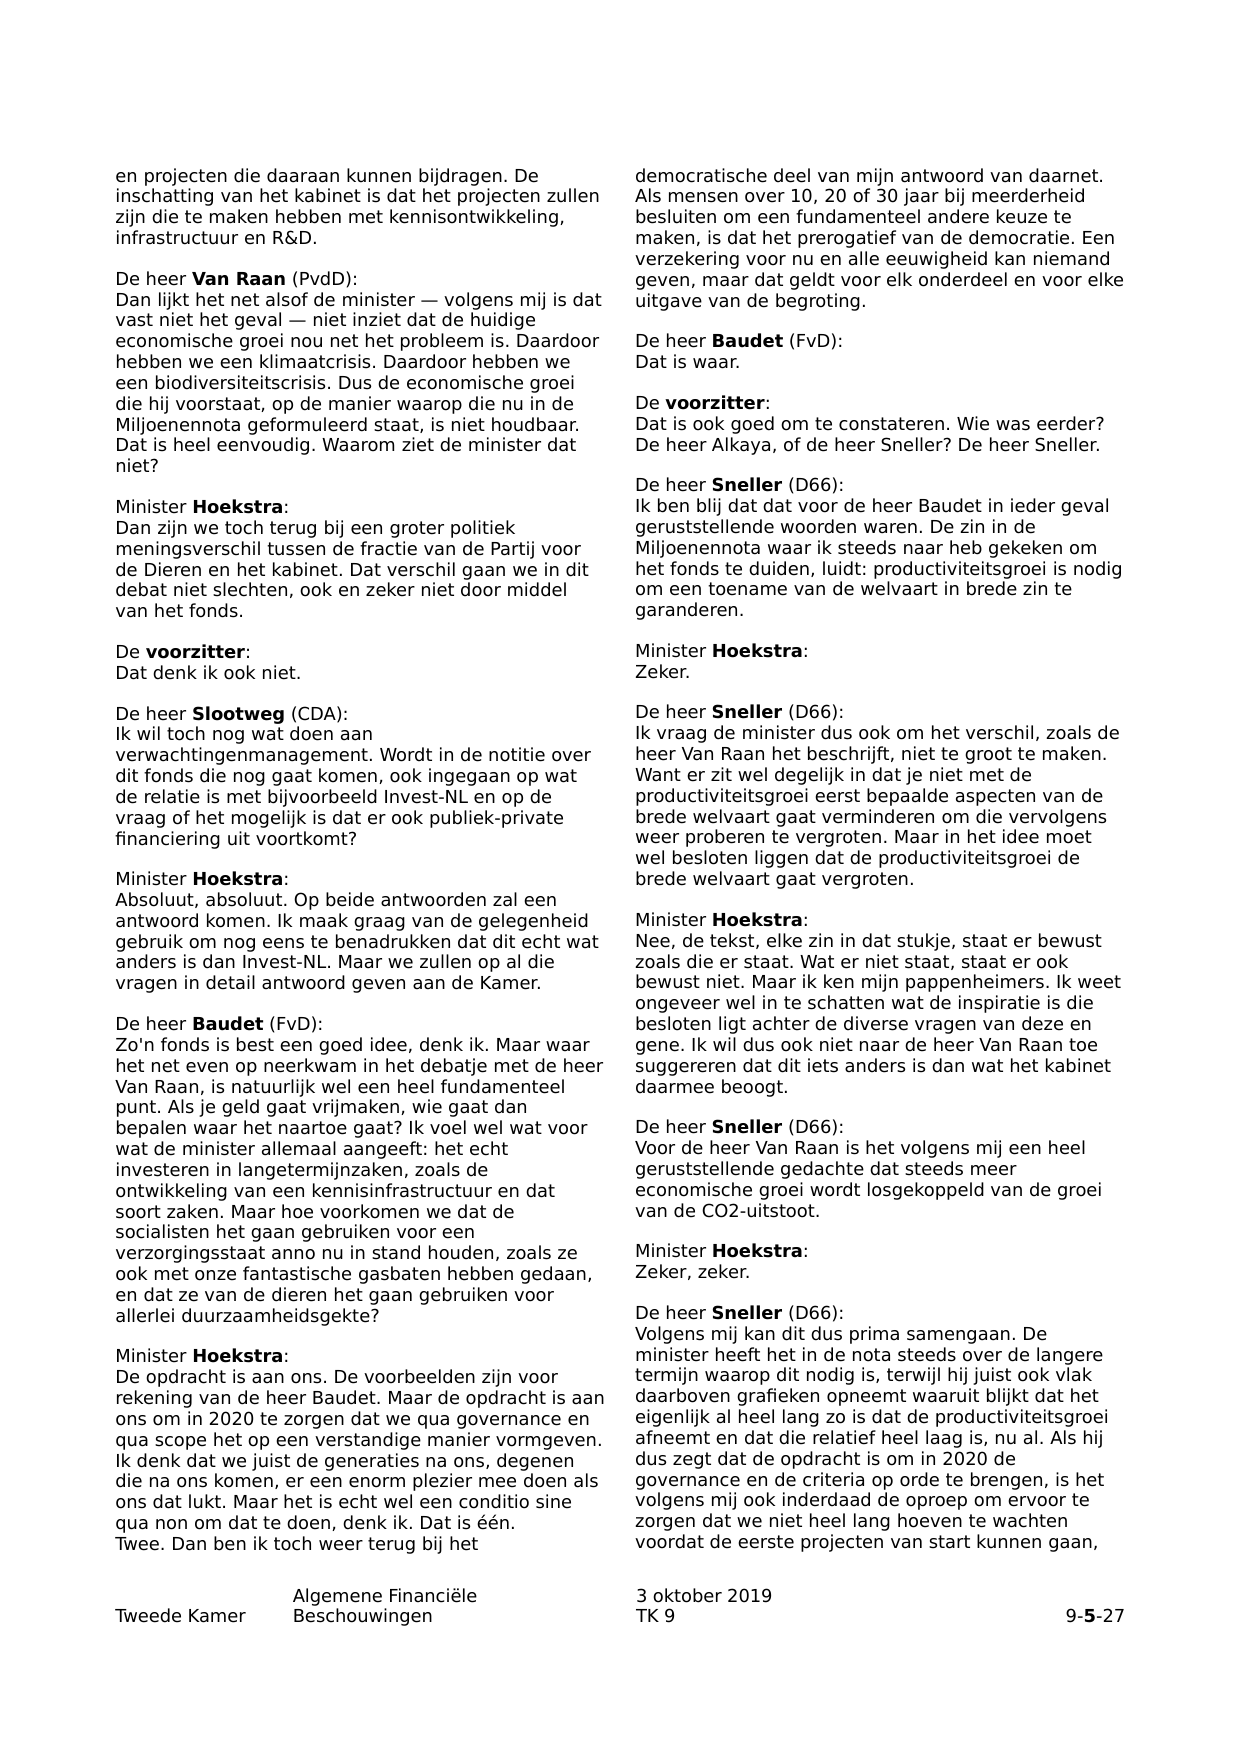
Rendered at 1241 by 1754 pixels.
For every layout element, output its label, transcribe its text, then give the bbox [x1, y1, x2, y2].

text Zeker. [635, 662, 1125, 682]
text Minister Hoekstra: [635, 641, 1125, 662]
text Dat is waar. [635, 352, 1125, 373]
text Dan lijkt het net alsof de minister — volgens mij is dat vast niet het geval — niet inziet dat de huidige economische groei nou net het probleem is. Daardoor hebben we een klimaatcrisis. Daardoor hebben we een biodiversiteitscrisis. Dus de economische groei die hij voorstaat, op de manier waarop die nu in de Miljoenennota geformuleerd staat, is niet houdbaar. Dat is heel eenvoudig. Waarom ziet de minister dat niet? [115, 289, 605, 477]
text democratische deel van mijn antwoord van daarnet. Als mensen over 10, 20 of 30 jaar bij meerderheid besluiten om een fundamenteel andere keuze te maken, is dat het prerogatief van de democratie. Een verzekering voor nu en alle eeuwigheid kan niemand geven, maar dat geldt voor elk onderdeel en voor elke uitgave van de begroting. [635, 165, 1125, 311]
text De opdracht is aan ons. De voorbeelden zijn voor rekening van de heer Baudet. Maar de opdracht is aan ons om in 2020 te zorgen dat we qua governance en qua scope het op een verstandige manier vormgeven. Ik denk dat we juist de generaties na ons, degenen die na ons komen, er een enorm plezier mee doen als ons dat lukt. Maar het is echt wel een conditio sine qua non om dat te doen, denk ik. Dat is één. [115, 1367, 605, 1534]
text Voor de heer Van Raan is het volgens mij een heel geruststellende gedachte dat steeds meer economische groei wordt losgekoppeld van de groei van de CO2-uitstoot. [635, 1138, 1125, 1221]
text De heer Slootweg (CDA): [115, 703, 605, 724]
text Dat is ook goed om te constateren. Wie was eerder? De heer Alkaya, of de heer Sneller? De heer Sneller. [635, 413, 1125, 455]
text Minister Hoekstra: [635, 1241, 1125, 1262]
text De heer Van Raan (PvdD): [115, 269, 605, 289]
text Volgens mij kan dit dus prima samengaan. De minister heeft het in de nota steeds over de langere termijn waarop dit nodig is, terwijl hij juist ook vlak daarboven grafieken opneemt waaruit blijkt dat het eigenlijk al heel lang zo is dat de productiviteitsgroei afneemt en dat die relatief heel laag is, nu al. Als hij dus zegt dat de opdracht is om in 2020 de governance en de criteria op orde te brengen, is het volgens mij ook inderdaad de oproep om ervoor te zorgen dat we niet heel lang hoeven te wachten voordat de eerste projecten van start kunnen gaan, [635, 1323, 1125, 1553]
text Absoluut, absoluut. Op beide antwoorden zal een antwoord komen. Ik maak graag van de gelegenheid gebruik om nog eens te benadrukken dat dit echt wat anders is dan Invest-NL. Maar we zullen op al die vragen in detail antwoord geven aan de Kamer. [115, 890, 605, 994]
text De heer Sneller (D66): [635, 475, 1125, 496]
text Ik vraag de minister dus ook om het verschil, zoals de heer Van Raan het beschrijft, niet te groot te maken. Want er zit wel degelijk in dat je niet met de productiviteitsgroei eerst bepaalde aspecten van de brede welvaart gaat verminderen om die vervolgens weer proberen te vergroten. Maar in het idee moet wel besloten liggen dat de productiviteitsgroei de brede welvaart gaat vergroten. [635, 723, 1125, 890]
text De heer Sneller (D66): [635, 702, 1125, 723]
text De heer Baudet (FvD): [115, 1014, 605, 1035]
text De voorzitter: [115, 642, 605, 662]
text Ik ben blij dat dat voor de heer Baudet in ieder geval geruststellende woorden waren. De zin in de Miljoenennota waar ik steeds naar heb gekeken om het fonds te duiden, luidt: productiviteitsgroei is nodig om een toename van de welvaart in brede zin te garanderen. [635, 496, 1125, 621]
text Zeker, zeker. [635, 1262, 1125, 1283]
text Minister Hoekstra: [115, 1346, 605, 1367]
text De heer Sneller (D66): [635, 1303, 1125, 1323]
text De heer Baudet (FvD): [635, 331, 1125, 352]
text De heer Sneller (D66): [635, 1117, 1125, 1138]
text Dan zijn we toch terug bij een groter politiek meningsverschil tussen de fractie van de Partij voor de Dieren en het kabinet. Dat verschil gaan we in dit debat niet slechten, ook en zeker niet door middel van het fonds. [115, 518, 605, 622]
text De voorzitter: [635, 393, 1125, 413]
text en projecten die daaraan kunnen bijdragen. De inschatting van het kabinet is dat het projecten zullen zijn die te maken hebben met kennisontwikkeling, infrastructuur en R&D. [115, 165, 605, 249]
text Twee. Dan ben ik toch weer terug bij het [115, 1534, 605, 1554]
text Ik wil toch nog wat doen aan verwachtingenmanagement. Wordt in de notitie over dit fonds die nog gaat komen, ook ingegaan op wat de relatie is met bijvoorbeeld Invest-NL en op de vraag of het mogelijk is dat er ook publiek-private financiering uit voortkomt? [115, 724, 605, 849]
text Zo'n fonds is best een goed idee, denk ik. Maar waar het net even op neerkwam in het debatje met de heer Van Raan, is natuurlijk wel een heel fundamenteel punt. Als je geld gaat vrijmaken, wie gaat dan bepalen waar het naartoe gaat? Ik voel wel wat voor wat de minister allemaal aangeeft: het echt investeren in langetermijnzaken, zoals de ontwikkeling van een kennisinfrastructuur en dat soort zaken. Maar hoe voorkomen we dat de socialisten het gaan gebruiken voor een verzorgingsstaat anno nu in stand houden, zoals ze ook met onze fantastische gasbaten hebben gedaan, en dat ze van de dieren het gaan gebruiken voor allerlei duurzaamheidsgekte? [115, 1035, 605, 1326]
text Nee, de tekst, elke zin in dat stukje, staat er bewust zoals die er staat. Wat er niet staat, staat er ook bewust niet. Maar ik ken mijn pappenheimers. Ik weet ongeveer wel in te schatten wat de inspiratie is die besloten ligt achter de diverse vragen van deze en gene. Ik wil dus ook niet naar de heer Van Raan toe suggereren dat dit iets anders is dan wat het kabinet daarmee beoogt. [635, 931, 1125, 1097]
text Dat denk ik ook niet. [115, 662, 605, 683]
text Minister Hoekstra: [115, 497, 605, 518]
text Minister Hoekstra: [115, 869, 605, 890]
text Minister Hoekstra: [635, 910, 1125, 931]
